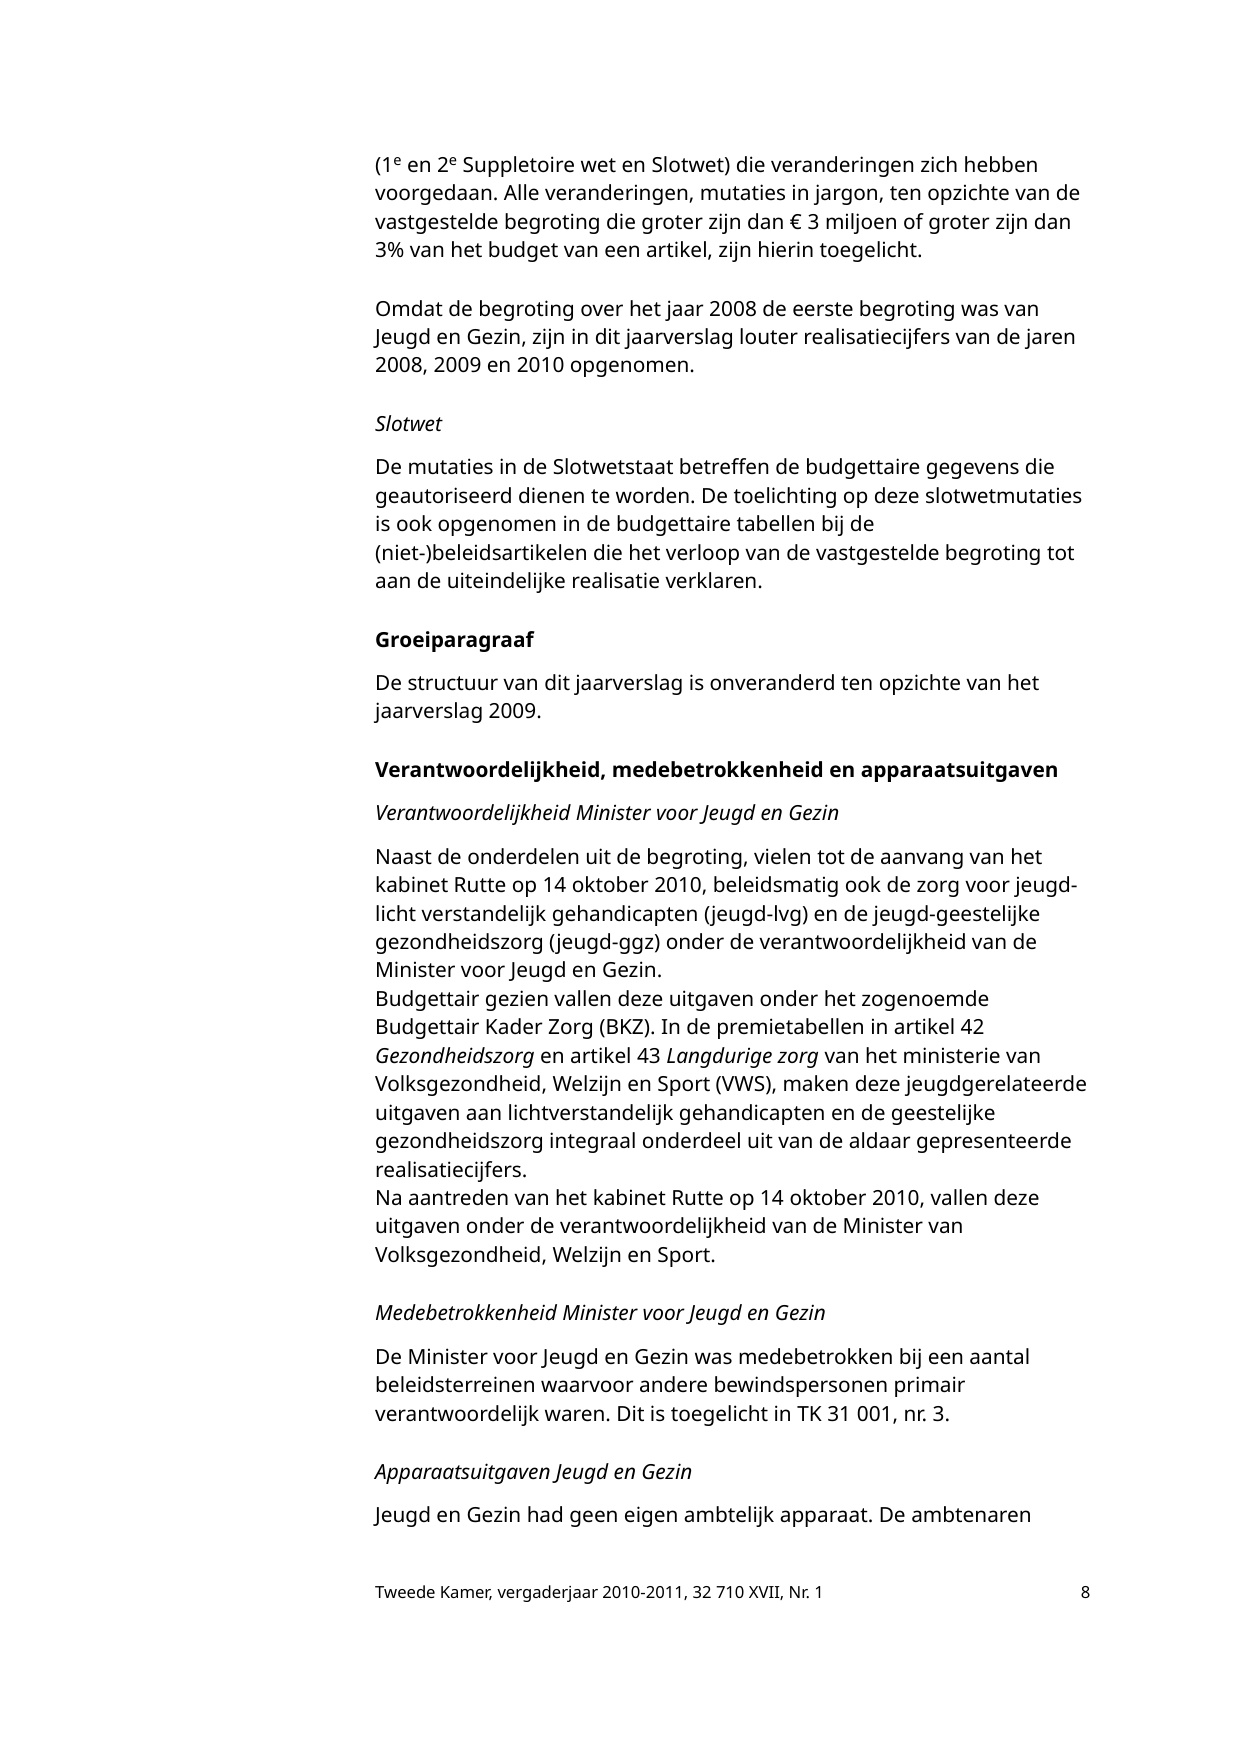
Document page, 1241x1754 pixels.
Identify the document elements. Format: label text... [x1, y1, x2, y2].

text (1e en 2e Suppletoire wet en Slotwet) die veranderingen zich hebben voorgedaan. Alle veranderingen, mutaties in jargon, ten opzichte van de vastgestelde begroting die groter zijn dan € 3 miljoen of groter zijn dan 3% van het budget van een artikel, zijn hierin toegelicht. [375, 150, 1090, 264]
text Medebetrokkenheid Minister voor Jeugd en Gezin [375, 1298, 1090, 1327]
text Naast de onderdelen uit de begroting, vielen tot de aanvang van het kabinet Rutte op 14 oktober 2010, beleidsmatig ook de zorg voor jeugd-licht verstandelijk gehandicapten (jeugd-lvg) en de jeugd-geestelijke gezondheidszorg (jeugd-ggz) onder de verantwoordelijkheid van de Minister voor Jeugd en Gezin. [375, 842, 1090, 984]
text Omdat de begroting over het jaar 2008 de eerste begroting was van Jeugd en Gezin, zijn in dit jaarverslag louter realisatiecijfers van de jaren 2008, 2009 en 2010 opgenomen. [375, 294, 1090, 379]
text De structuur van dit jaarverslag is onveranderd ten opzichte van het jaarverslag 2009. [375, 668, 1090, 725]
text De mutaties in de Slotwetstaat betreffen de budgettaire gegevens die geautoriseerd dienen te worden. De toelichting op deze slotwetmutaties is ook opgenomen in de budgettaire tabellen bij de (niet-)beleidsartikelen die het verloop van de vastgestelde begroting tot aan de uiteindelijke realisatie verklaren. [375, 452, 1090, 595]
text Slotwet [375, 409, 1090, 437]
text Apparaatsuitgaven Jeugd en Gezin [375, 1457, 1090, 1486]
text Budgettair gezien vallen deze uitgaven onder het zogenoemde Budgettair Kader Zorg (BKZ). In de premietabellen in artikel 42 Gezondheidszorg en artikel 43 Langdurige zorg van het ministerie van Volksgezondheid, Welzijn en Sport (VWS), maken deze jeugdgerelateerde uitgaven aan lichtverstandelijk gehandicapten en de geestelijke gezondheidszorg integraal onderdeel uit van de aldaar gepresenteerde realisatiecijfers. [375, 984, 1090, 1183]
text Groeiparagraaf [375, 625, 1090, 653]
text Verantwoordelijkheid Minister voor Jeugd en Gezin [375, 798, 1090, 827]
text Jeugd en Gezin had geen eigen ambtelijk apparaat. De ambtenaren [375, 1501, 1090, 1529]
text Verantwoordelijkheid, medebetrokkenheid en apparaatsuitgaven [375, 755, 1090, 783]
text De Minister voor Jeugd en Gezin was medebetrokken bij een aantal beleidsterreinen waarvoor andere bewindspersonen primair verantwoordelijk waren. Dit is toegelicht in TK 31 001, nr. 3. [375, 1342, 1090, 1427]
text Na aantreden van het kabinet Rutte op 14 oktober 2010, vallen deze uitgaven onder de verantwoordelijkheid van de Minister van Volksgezondheid, Welzijn en Sport. [375, 1183, 1090, 1268]
